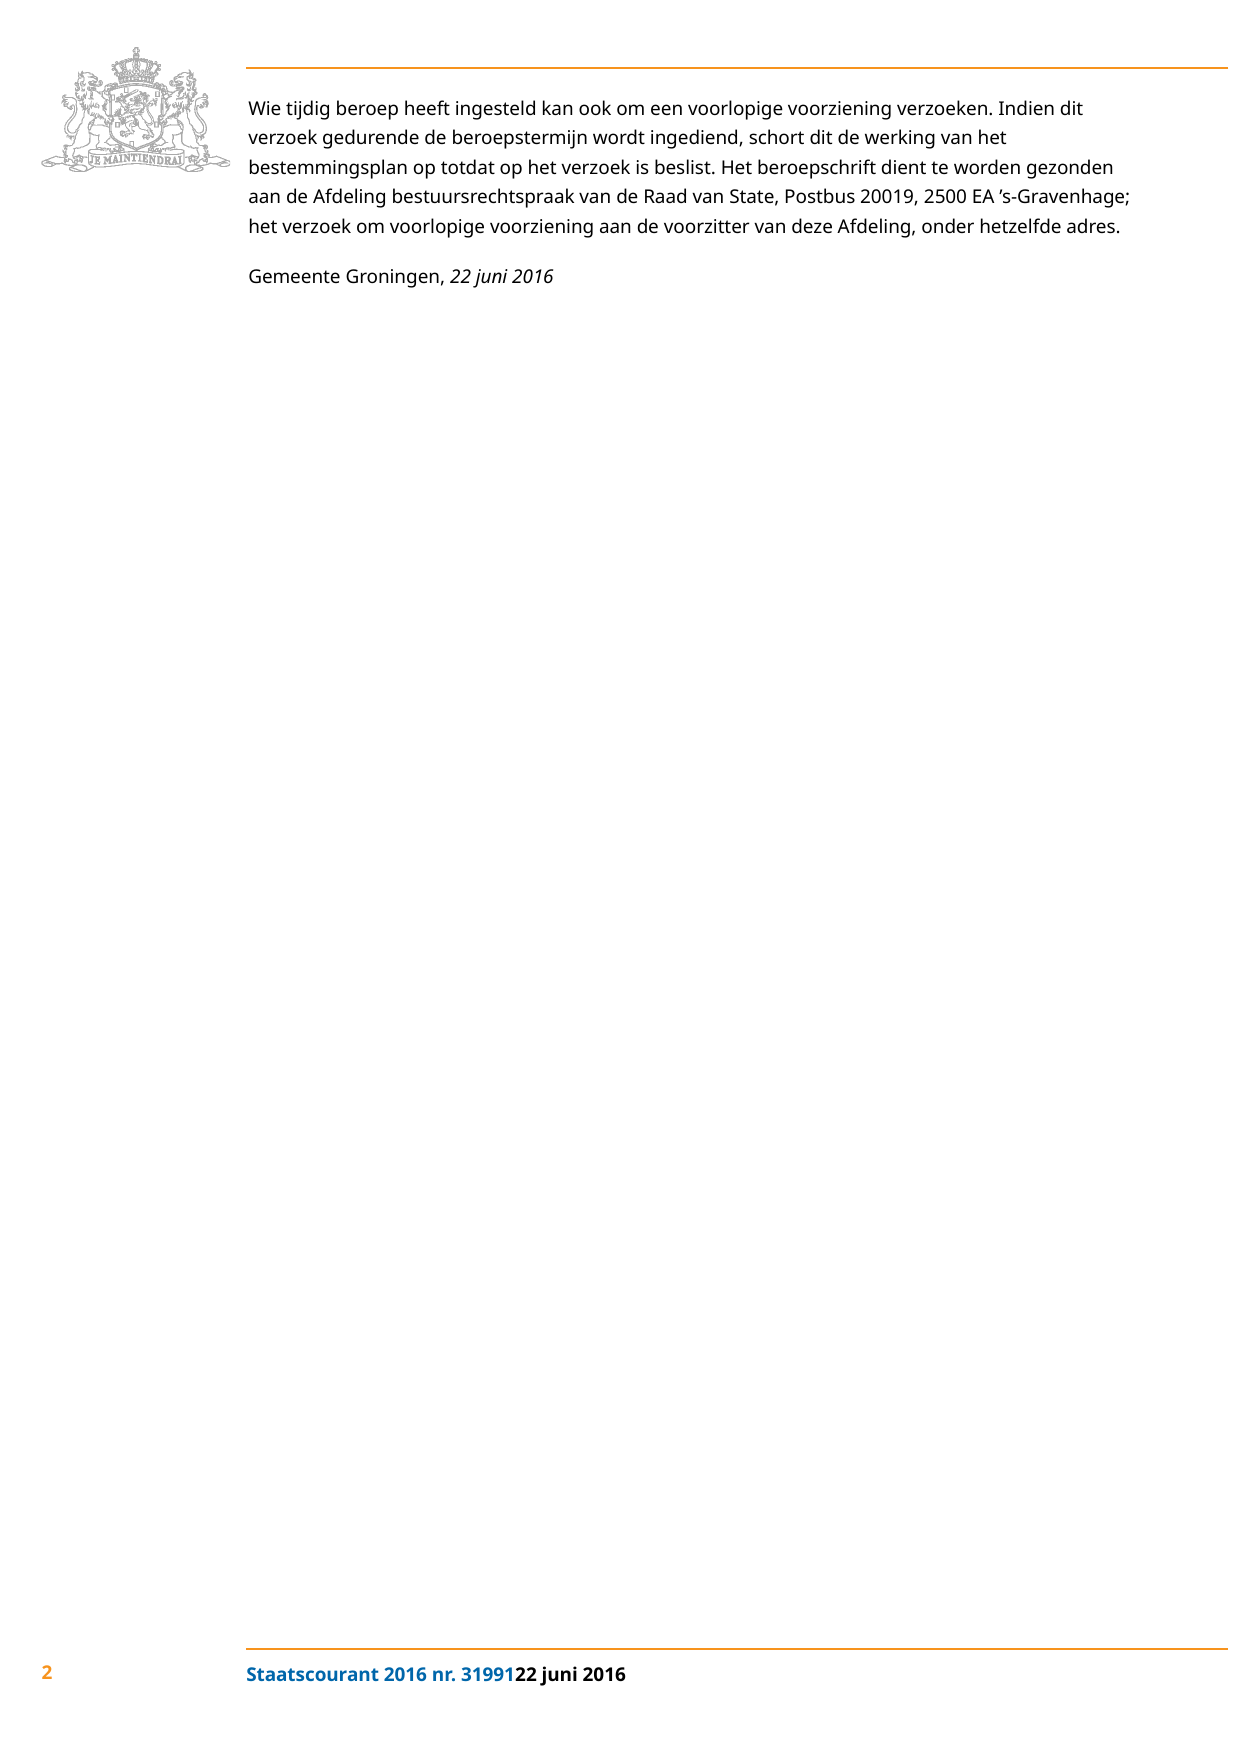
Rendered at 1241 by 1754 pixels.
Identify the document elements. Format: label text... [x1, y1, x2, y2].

text Gemeente Groningen, 22 juni 2016 [248, 263, 1152, 289]
text Wie tijdig beroep heeft ingesteld kan ook om een voorlopige voorziening verzoeken. Indien dit verzoek gedurende de beroepstermijn wordt ingediend, schort dit de werking van het bestemmingsplan op totdat op het verzoek is beslist. Het beroepschrift dient te worden gezonden aan de Afdeling bestuursrechtspraak van de Raad van State, Postbus 20019, 2500 EA ’s-Gravenhage; het verzoek om voorlopige voorziening aan de voorzitter van deze Afdeling, onder hetzelfde adres. [248, 95, 1152, 239]
picture [41, 47, 231, 172]
